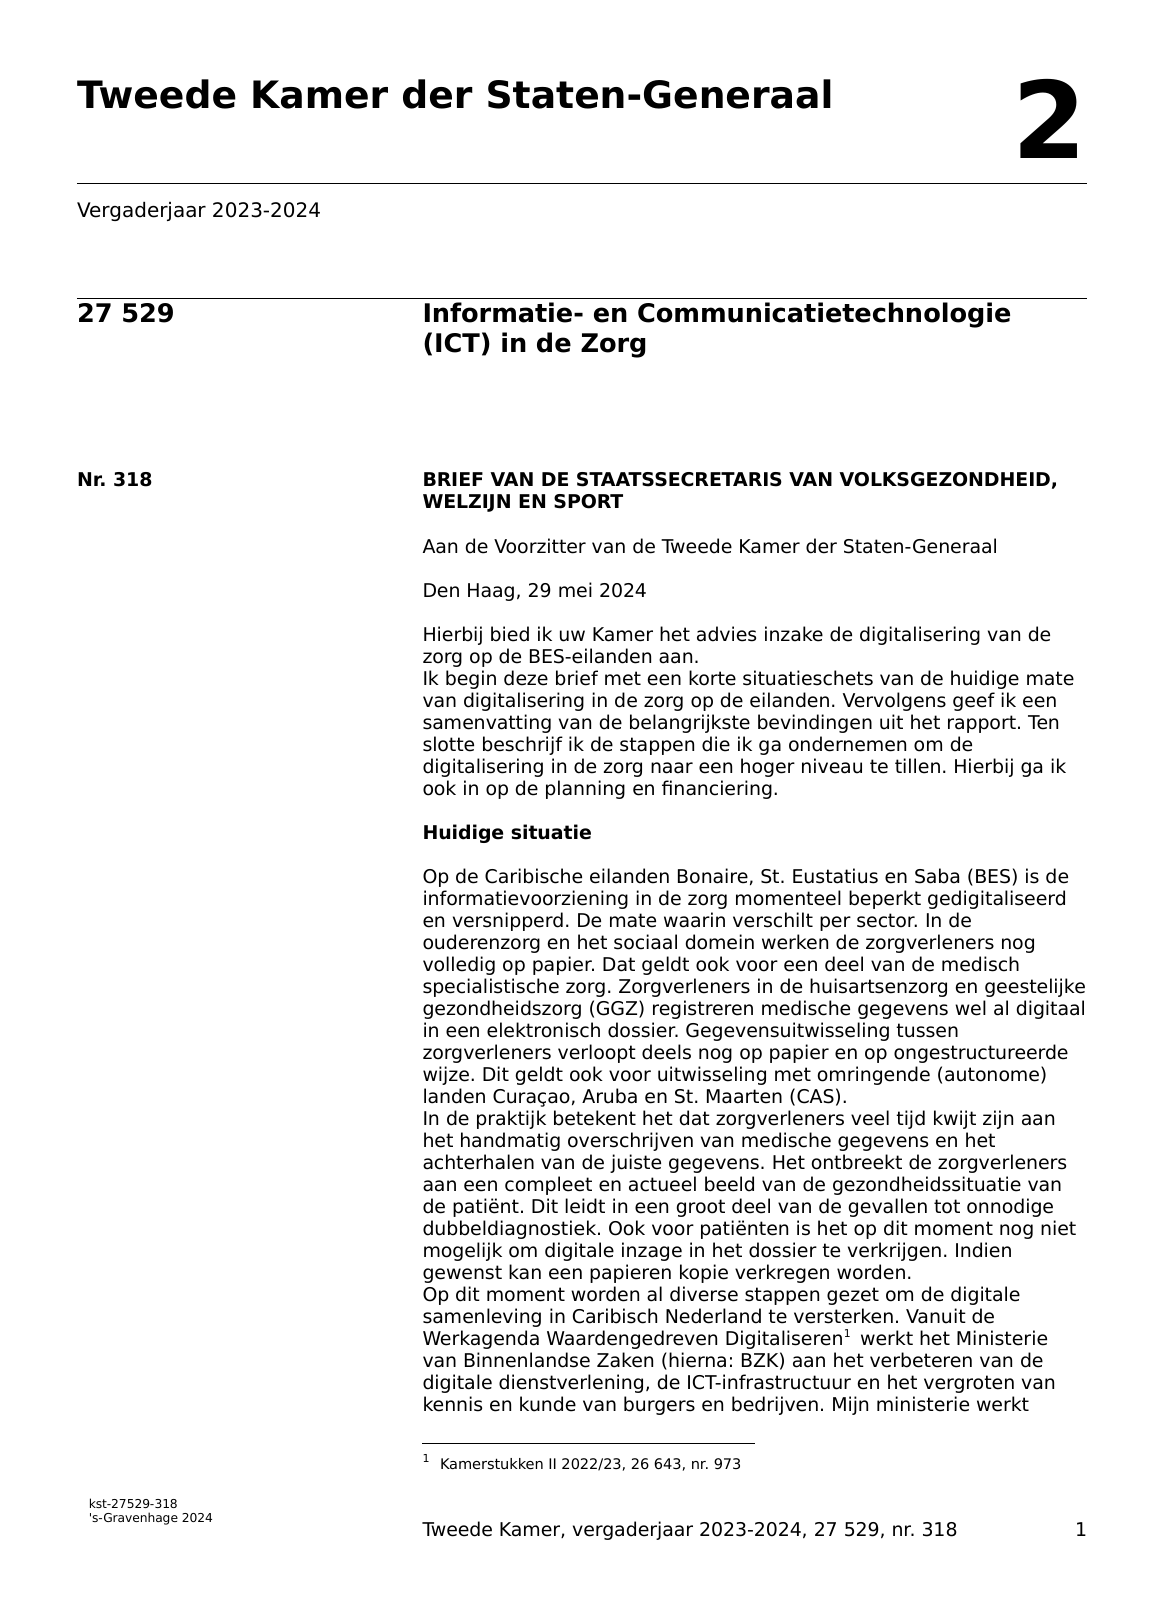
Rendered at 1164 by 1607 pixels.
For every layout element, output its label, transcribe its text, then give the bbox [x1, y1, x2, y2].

text Op dit moment worden al diverse stappen gezet om de digitale samenleving in Caribisch Nederland te versterken. Vanuit de Werkagenda Waardengedreven Digitaliseren werkt het Ministerie van Binnenlandse Zaken (hierna: BZK) aan het verbeteren van de digitale dienstverlening, de ICT-infrastructuur en het vergroten van kennis en kunde van burgers en bedrijven. Mijn ministerie werkt [422, 1284, 1087, 1416]
table_header 2 [886, 59, 1087, 183]
text Kamerstukken II 2022/23, 26 643, nr. 973 [422, 1452, 1087, 1474]
subtitle Nr. 318 BRIEF VAN DE STAATSSECRETARIS VAN VOLKSGEZONDHEID, WELZIJN EN SPORT [77, 469, 1087, 513]
text Op de Caribische eilanden Bonaire, St. Eustatius en Saba (BES) is de informatievoorziening in de zorg momenteel beperkt gedigitaliseerd en versnipperd. De mate waarin verschilt per sector. In de ouderenzorg en het sociaal domein werken de zorgverleners nog volledig op papier. Dat geldt ook voor een deel van de medisch specialistische zorg. Zorgverleners in de huisartsenzorg en geestelijke gezondheidszorg (GGZ) registreren medische gegevens wel al digitaal in een elektronisch dossier. Gegevensuitwisseling tussen zorgverleners verloopt deels nog op papier en op ongestructureerde wijze. Dit geldt ook voor uitwisseling met omringende (autonome) landen Curaçao, Aruba en St. Maarten (CAS). [422, 866, 1087, 1108]
text Den Haag, 29 mei 2024 [422, 580, 1087, 602]
text 's-Gravenhage 2024 [88, 1511, 323, 1525]
table_header Tweede Kamer der Staten-Generaal [77, 59, 886, 183]
table_cell Vergaderjaar 2023-2024 [77, 184, 1087, 298]
text Ik begin deze brief met een korte situatieschets van de huidige mate van digitalisering in de zorg op de eilanden. Vervolgens geef ik een samenvatting van de belangrijkste bevindingen uit het rapport. Ten slotte beschrijf ik de stappen die ik ga ondernemen om de digitalisering in de zorg naar een hoger niveau te tillen. Hierbij ga ik ook in op de planning en financiering. [422, 668, 1087, 800]
text Hierbij bied ik uw Kamer het advies inzake de digitalisering van de zorg op de BES-eilanden aan. [422, 624, 1087, 668]
text In de praktijk betekent het dat zorgverleners veel tijd kwijt zijn aan het handmatig overschrijven van medische gegevens en het achterhalen van de juiste gegevens. Het ontbreekt de zorgverleners aan een compleet en actueel beeld van de gezondheidssituatie van de patiënt. Dit leidt in een groot deel van de gevallen tot onnodige dubbeldiagnostiek. Ook voor patiënten is het op dit moment nog niet mogelijk om digitale inzage in het dossier te verkrijgen. Indien gewenst kan een papieren kopie verkregen worden. [422, 1108, 1087, 1284]
text kst-27529-318 [88, 1497, 323, 1511]
text Aan de Voorzitter van de Tweede Kamer der Staten-Generaal [422, 536, 1087, 557]
subtitle Huidige situatie [422, 822, 1087, 844]
subtitle 27 529 Informatie- en Communicatietechnologie (ICT) in de Zorg [77, 299, 1087, 358]
